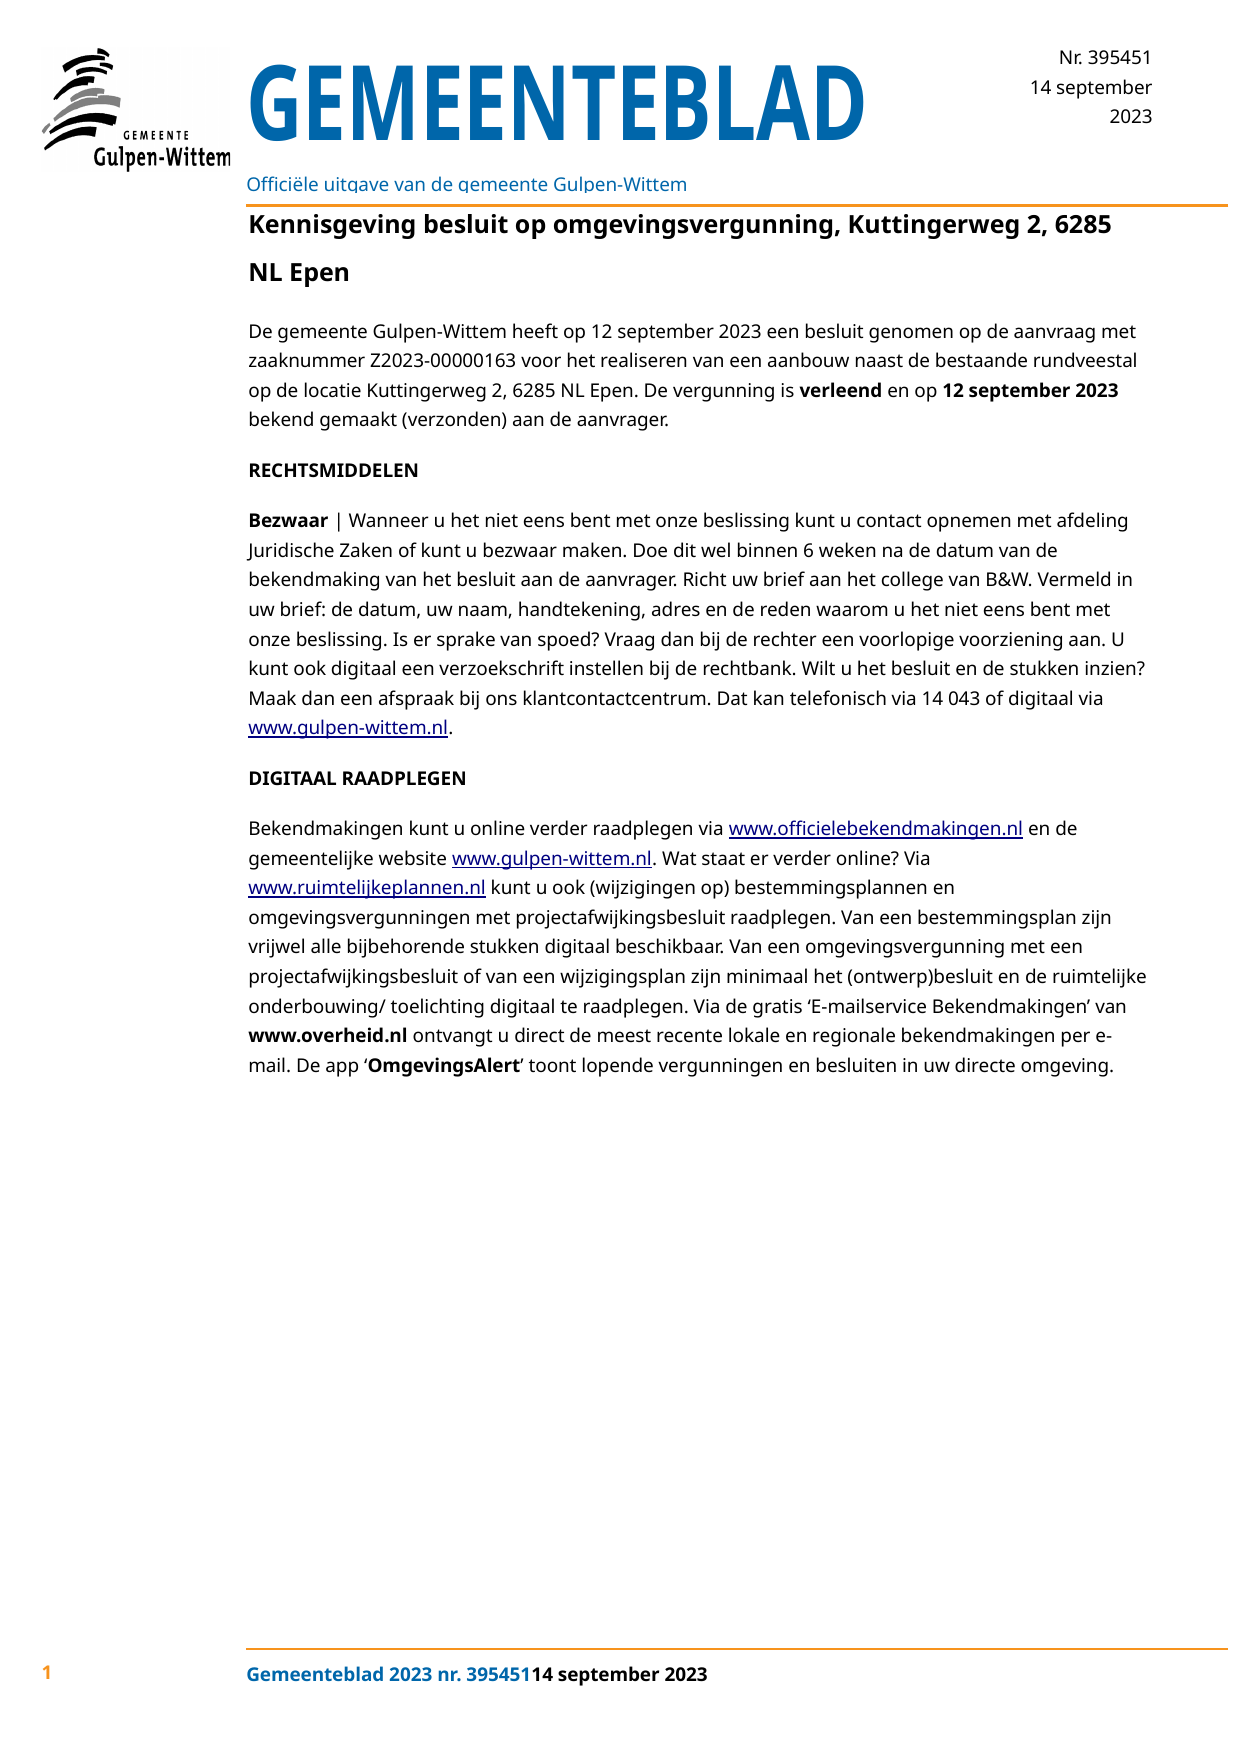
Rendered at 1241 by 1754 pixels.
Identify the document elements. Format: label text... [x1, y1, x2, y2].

text DIGITAAL RAADPLEGEN [248, 765, 1152, 791]
text De gemeente Gulpen-Wittem heeft op 12 september 2023 een besluit genomen op de aanvraag met zaaknummer Z2023-00000163 voor het realiseren van een aanbouw naast de bestaande rundveestal op de locatie Kuttingerweg 2, 6285 NL Epen. De vergunning is verleend en op 12 september 2023 bekend gemaakt (verzonden) aan de aanvrager. [248, 318, 1152, 432]
text Bekendmakingen kunt u online verder raadplegen via www.officielebekendmakingen.nl en de gemeentelijke website www.gulpen-wittem.nl. Wat staat er verder online? Via www.ruimtelijkeplannen.nl kunt u ook (wijzigingen op) bestemmingsplannen en omgevingsvergunningen met projectafwijkingsbesluit raadplegen. Van een bestemmingsplan zijn vrijwel alle bijbehorende stukken digitaal beschikbaar. Van een omgevingsvergunning met een projectafwijkingsbesluit of van een wijzigingsplan zijn minimaal het (ontwerp)besluit en de ruimtelijke onderbouwing/ toelichting digitaal te raadplegen. Via de gratis ‘E-mailservice Bekendmakingen’ van www.overheid.nl ontvangt u direct de meest recente lokale en regionale bekendmakingen per e-mail. De app ‘OmgevingsAlert’ toont lopende vergunningen en besluiten in uw directe omgeving. [248, 815, 1152, 1078]
text Kennisgeving besluit op omgevingsvergunning, Kuttingerweg 2, 6285 NL Epen [248, 207, 1152, 288]
text Bezwaar | Wanneer u het niet eens bent met onze beslissing kunt u contact opnemen met afdeling Juridische Zaken of kunt u bezwaar maken. Doe dit wel binnen 6 weken na de datum van de bekendmaking van het besluit aan de aanvrager. Richt uw brief aan het college van B&W. Vermeld in uw brief: de datum, uw naam, handtekening, adres en de reden waarom u het niet eens bent met onze beslissing. Is er sprake van spoed? Vraag dan bij de rechter een voorlopige voorziening aan. U kunt ook digitaal een verzoekschrift instellen bij de rechtbank. Wilt u het besluit en de stukken inzien? Maak dan een afspraak bij ons klantcontactcentrum. Dat kan telefonisch via 14 043 of digitaal via www.gulpen-wittem.nl. [248, 507, 1152, 740]
text RECHTSMIDDELEN [248, 457, 1152, 483]
picture [41, 47, 231, 172]
